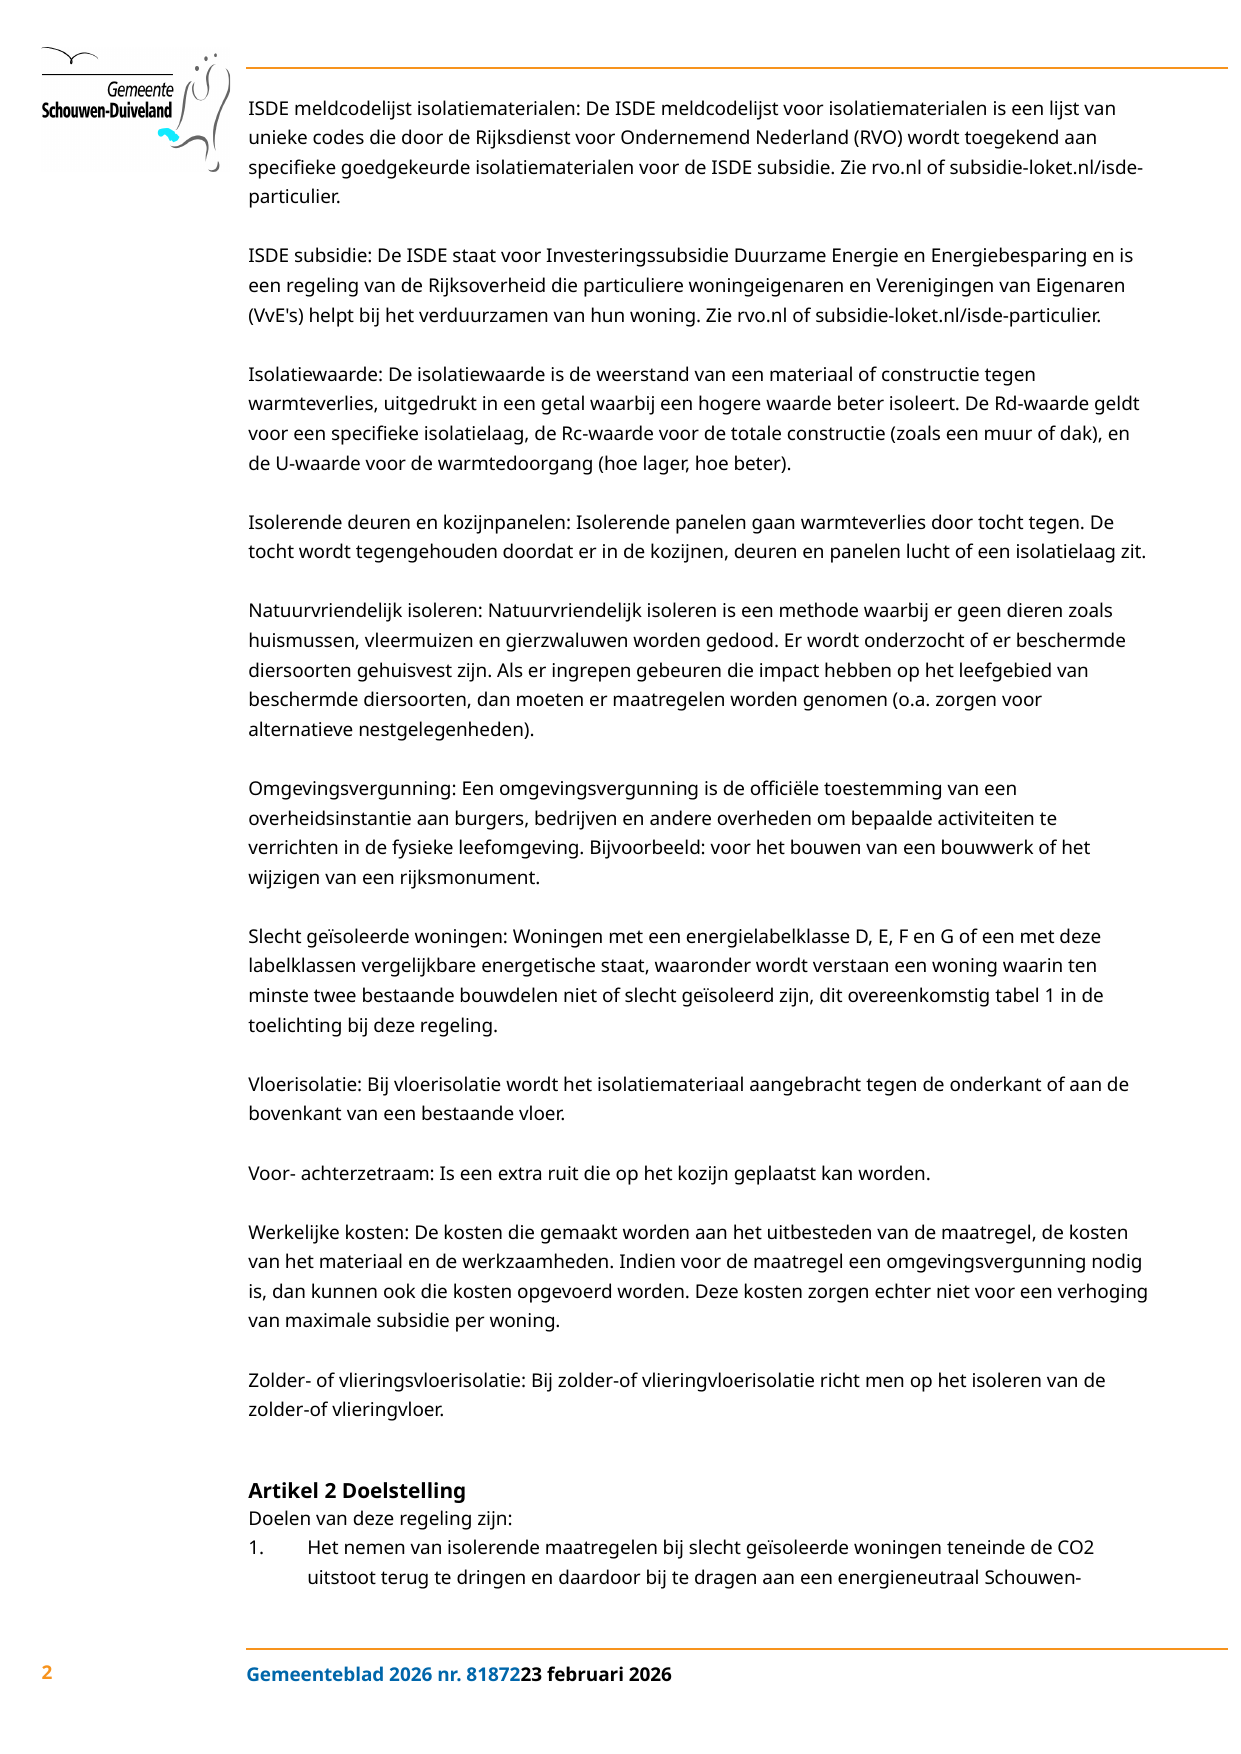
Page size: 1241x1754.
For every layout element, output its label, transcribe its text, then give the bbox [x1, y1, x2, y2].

text Artikel 2 Doelstelling [248, 1476, 1152, 1505]
text ISDE meldcodelijst isolatiematerialen: De ISDE meldcodelijst voor isolatiematerialen is een lijst van unieke codes die door de Rijksdienst voor Ondernemend Nederland (RVO) wordt toegekend aan specifieke goedgekeurde isolatiematerialen voor de ISDE subsidie. Zie rvo.nl of subsidie-loket.nl/isde-particulier. [248, 95, 1152, 209]
text Zolder- of vlieringsvloerisolatie: Bij zolder-of vlieringvloerisolatie richt men op het isoleren van de zolder-of vlieringvloer. [248, 1367, 1152, 1422]
text Doelen van deze regeling zijn: [248, 1505, 1152, 1531]
list Het nemen van isolerende maatregelen bij slecht geïsoleerde woningen teneinde de CO2 uitstoot terug te dringen en daardoor bij te dragen aan een energieneutraal Schouwen- [248, 1534, 1152, 1590]
picture [41, 47, 231, 172]
text Slecht geïsoleerde woningen: Woningen met een energielabelklasse D, E, F en G of een met deze labelklassen vergelijkbare energetische staat, waaronder wordt verstaan een woning waarin ten minste twee bestaande bouwdelen niet of slecht geïsoleerd zijn, dit overeenkomstig tabel 1 in de toelichting bij deze regeling. [248, 923, 1152, 1038]
text Werkelijke kosten: De kosten die gemaakt worden aan het uitbesteden van de maatregel, de kosten van het materiaal en de werkzaamheden. Indien voor de maatregel een omgevingsvergunning nodig is, dan kunnen ook die kosten opgevoerd worden. Deze kosten zorgen echter niet voor een verhoging van maximale subsidie per woning. [248, 1219, 1152, 1333]
text Voor- achterzetraam: Is een extra ruit die op het kozijn geplaatst kan worden. [248, 1160, 1152, 1186]
text Isolatiewaarde: De isolatiewaarde is de weerstand van een materiaal of constructie tegen warmteverlies, uitgedrukt in een getal waarbij een hogere waarde beter isoleert. De Rd-waarde geldt voor een specifieke isolatielaag, de Rc-waarde voor de totale constructie (zoals een muur of dak), en de U-waarde voor de warmtedoorgang (hoe lager, hoe beter). [248, 361, 1152, 476]
text Vloerisolatie: Bij vloerisolatie wordt het isolatiemateriaal aangebracht tegen de onderkant of aan de bovenkant van een bestaande vloer. [248, 1071, 1152, 1126]
text ISDE subsidie: De ISDE staat voor Investeringssubsidie Duurzame Energie en Energiebesparing en is een regeling van de Rijksoverheid die particuliere woningeigenaren en Verenigingen van Eigenaren (VvE's) helpt bij het verduurzamen van hun woning. Zie rvo.nl of subsidie-loket.nl/isde-particulier. [248, 243, 1152, 328]
text Isolerende deuren en kozijnpanelen: Isolerende panelen gaan warmteverlies door tocht tegen. De tocht wordt tegengehouden doordat er in de kozijnen, deuren en panelen lucht of een isolatielaag zit. [248, 509, 1152, 564]
text Natuurvriendelijk isoleren: Natuurvriendelijk isoleren is een methode waarbij er geen dieren zoals huismussen, vleermuizen en gierzwaluwen worden gedood. Er wordt onderzocht of er beschermde diersoorten gehuisvest zijn. Als er ingrepen gebeuren die impact hebben op het leefgebied van beschermde diersoorten, dan moeten er maatregelen worden genomen (o.a. zorgen voor alternatieve nestgelegenheden). [248, 598, 1152, 742]
text Omgevingsvergunning: Een omgevingsvergunning is de officiële toestemming van een overheidsinstantie aan burgers, bedrijven en andere overheden om bepaalde activiteiten te verrichten in de fysieke leefomgeving. Bijvoorbeeld: voor het bouwen van een bouwwerk of het wijzigen van een rijksmonument. [248, 775, 1152, 890]
